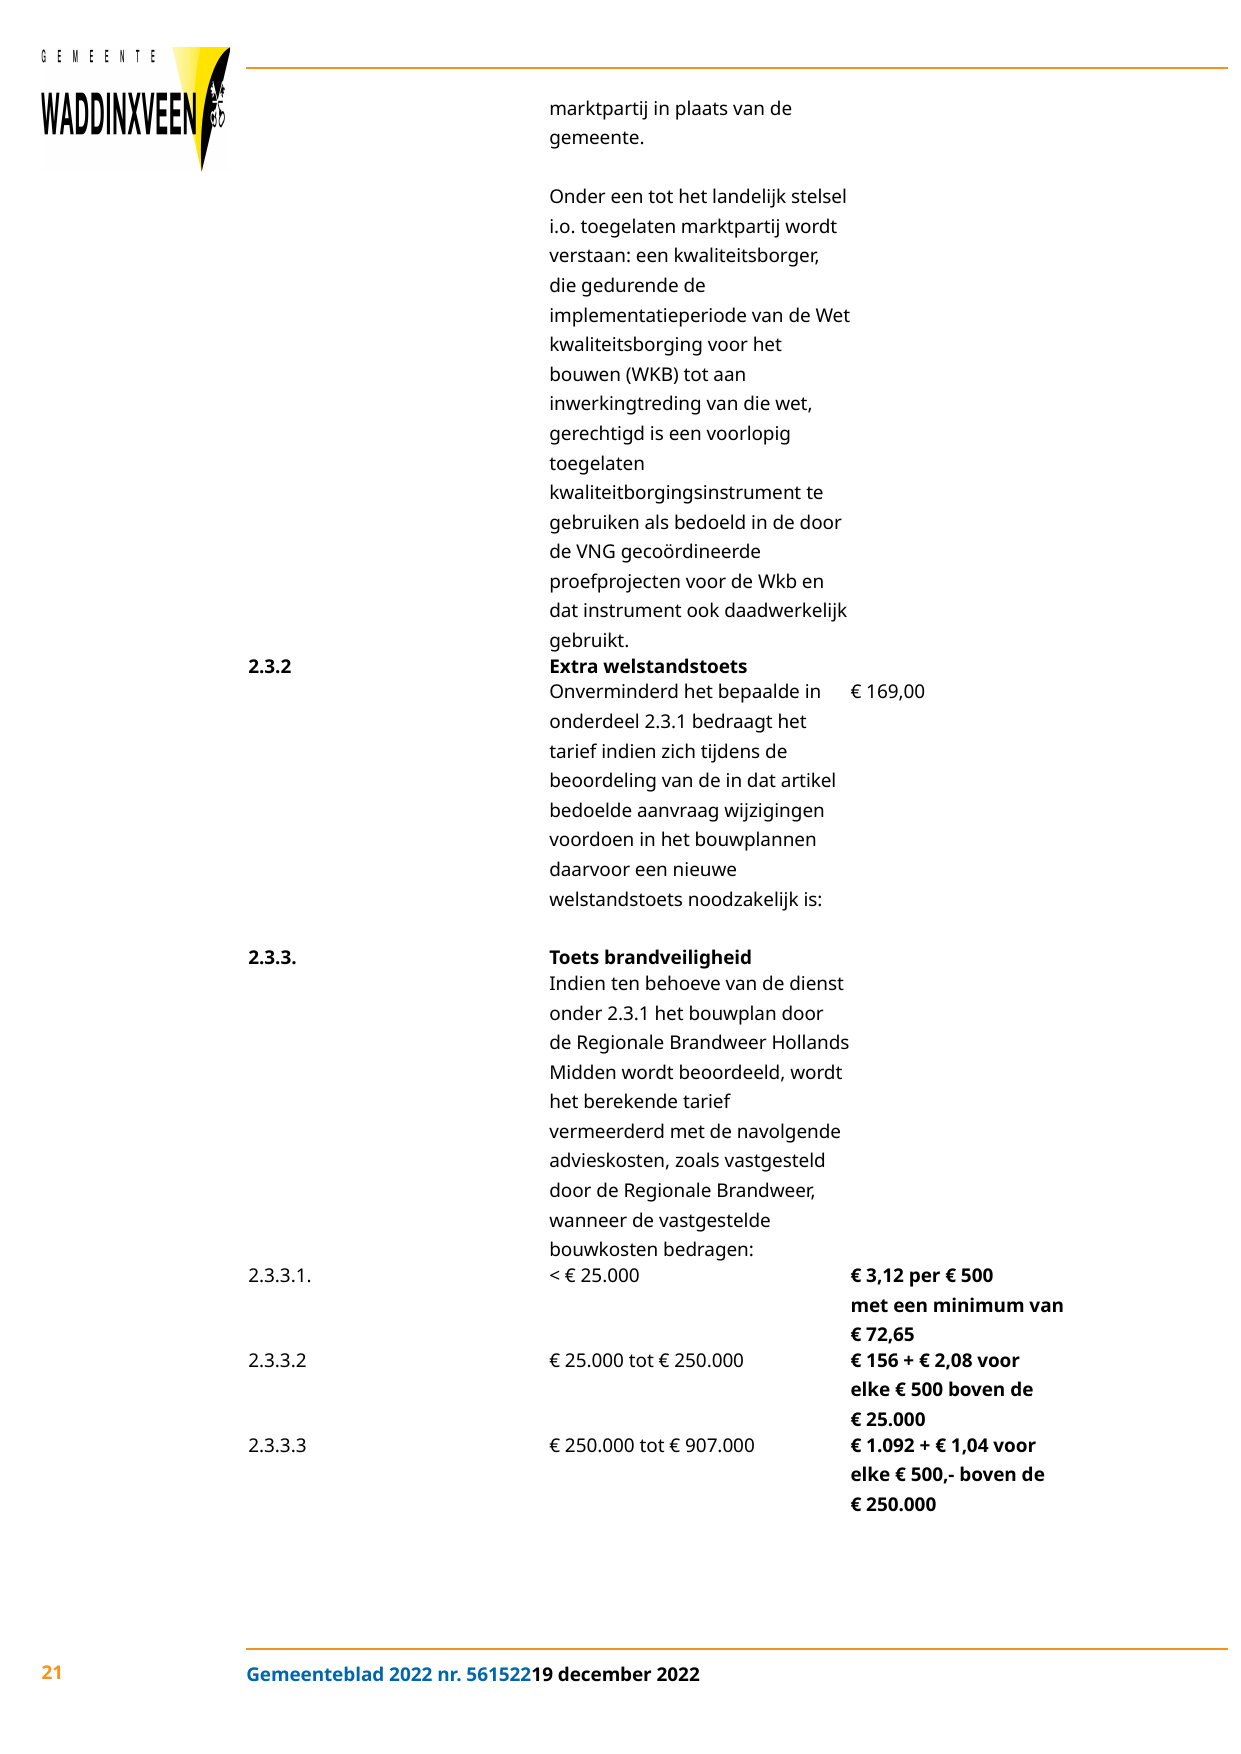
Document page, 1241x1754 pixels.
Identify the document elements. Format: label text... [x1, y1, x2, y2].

table_header Toets brandveiligheid [549, 945, 850, 970]
table_cell [850, 653, 1152, 679]
table_cell [248, 970, 549, 1262]
table_cell € 3,12 per € 500 met een minimum van € 72,65 [850, 1262, 1152, 1347]
table_cell 2.3.3.2 [248, 1347, 549, 1432]
table_cell [850, 95, 1152, 653]
table_cell € 169,00 [850, 679, 1152, 912]
table_cell Extra welstandstoets [549, 653, 850, 679]
table_cell 2.3.3.1. [248, 1262, 549, 1347]
table_header [850, 945, 1152, 970]
table_header 2.3.3. [248, 945, 549, 970]
table_cell Indien ten behoeve van de dienst onder 2.3.1 het bouwplan door de Regionale Brandweer Hollands Midden wordt beoordeeld, wordt het berekende tarief vermeerderd met de navolgende advieskosten, zoals vastgesteld door de Regionale Brandweer, wanneer de vastgestelde bouwkosten bedragen: [549, 970, 850, 1262]
table_cell 2.3.3.3 [248, 1432, 549, 1517]
table_cell € 156 + € 2,08 voor elke € 500 boven de € 25.000 [850, 1347, 1152, 1432]
table_cell [850, 970, 1152, 1262]
picture [41, 47, 231, 172]
table_cell € 250.000 tot € 907.000 [549, 1432, 850, 1517]
table_cell [248, 95, 549, 653]
table_cell marktpartij in plaats van de gemeente. Onder een tot het landelijk stelsel i.o. toegelaten marktpartij wordt verstaan: een kwaliteitsborger, die gedurende de implementatieperiode van de Wet kwaliteitsborging voor het bouwen (WKB) tot aan inwerkingtreding van die wet, gerechtigd is een voorlopig toegelaten kwaliteitborgingsinstrument te gebruiken als bedoeld in de door de VNG gecoördineerde proefprojecten voor de Wkb en dat instrument ook daadwerkelijk gebruikt. [549, 95, 850, 653]
table_cell 2.3.2 [248, 653, 549, 679]
table_cell Onverminderd het bepaalde in onderdeel 2.3.1 bedraagt het tarief indien zich tijdens de beoordeling van de in dat artikel bedoelde aanvraag wijzigingen voordoen in het bouwplannen daarvoor een nieuwe welstandstoets noodzakelijk is: [549, 679, 850, 912]
table_cell € 1.092 + € 1,04 voor elke € 500,- boven de € 250.000 [850, 1432, 1152, 1517]
table_cell [248, 679, 549, 912]
table_cell < € 25.000 [549, 1262, 850, 1347]
table_cell € 25.000 tot € 250.000 [549, 1347, 850, 1432]
